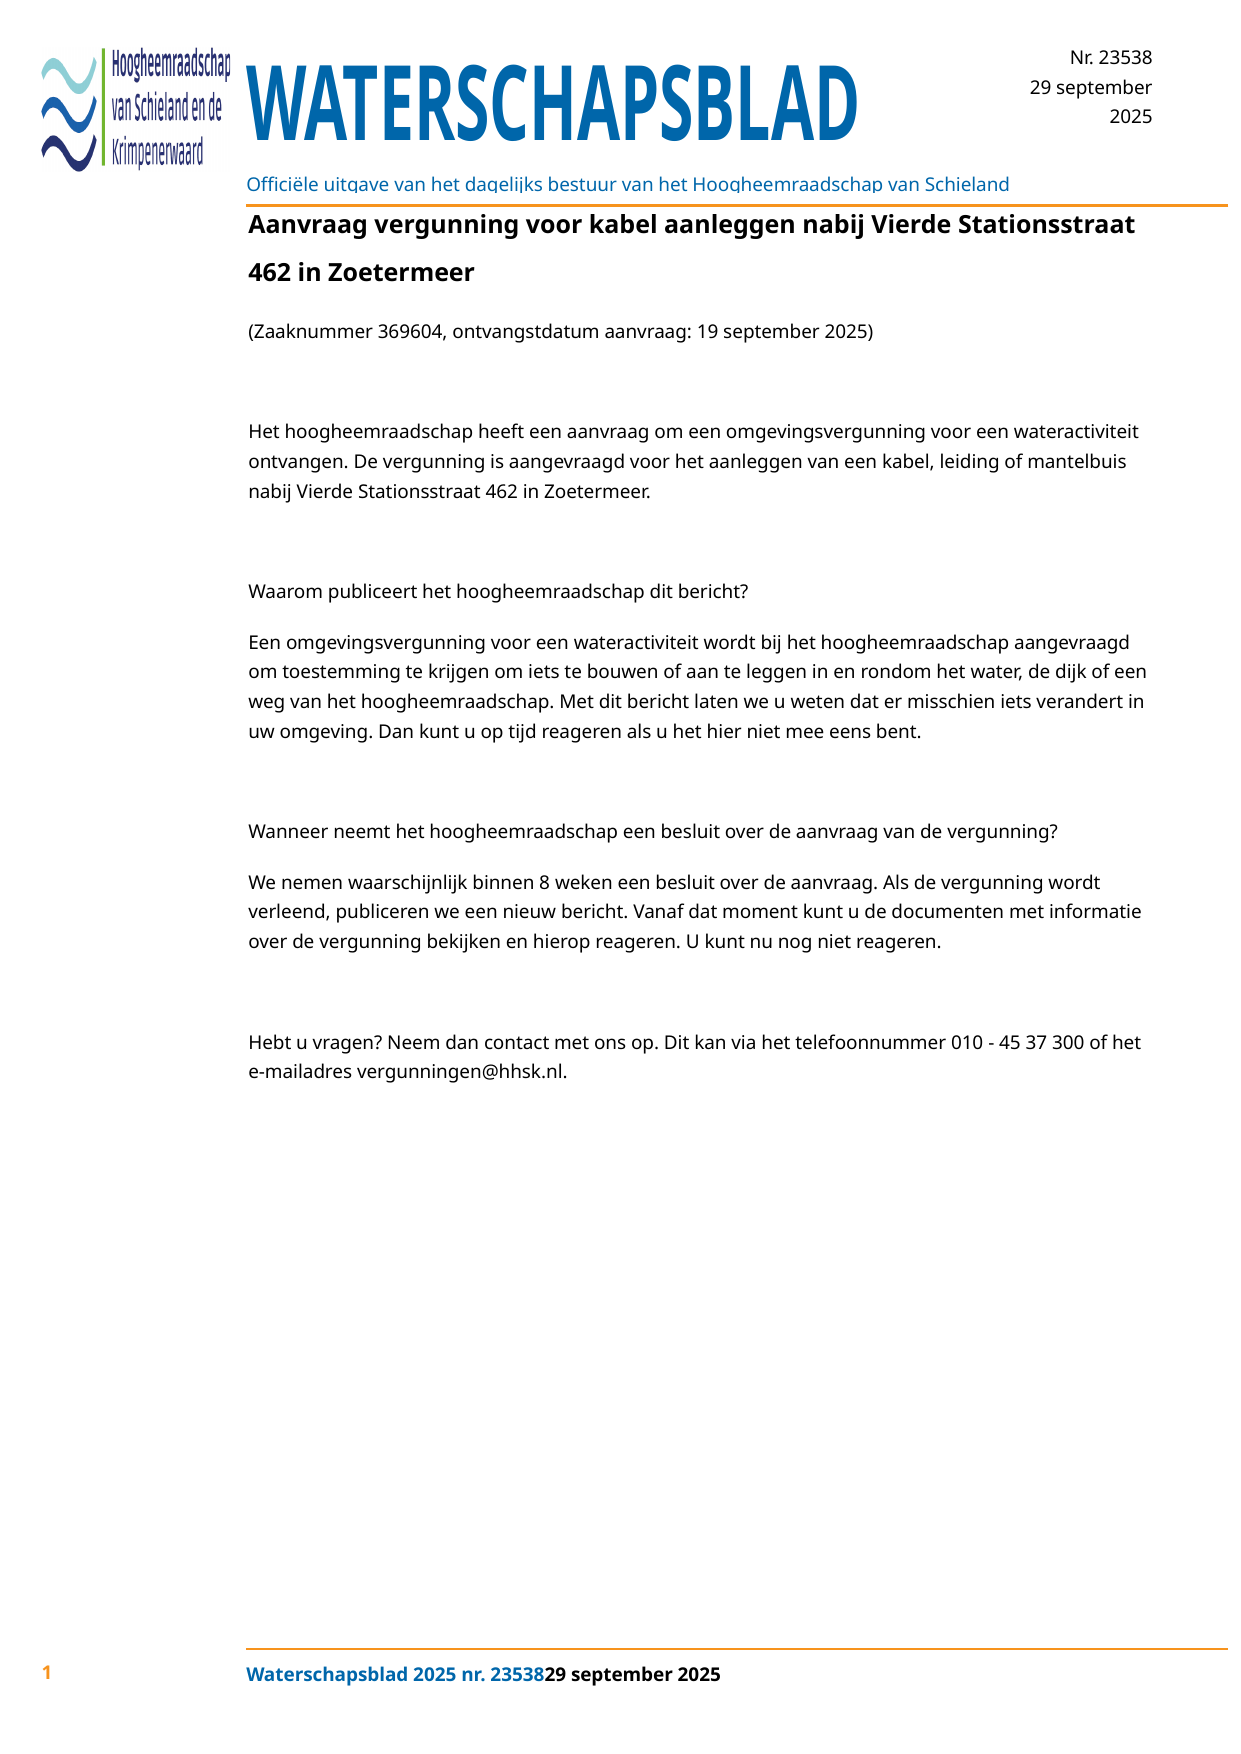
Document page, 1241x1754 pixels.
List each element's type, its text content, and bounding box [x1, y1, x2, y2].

text Het hoogheemraadschap heeft een aanvraag om een omgevingsvergunning voor een wateractiviteit ontvangen. De vergunning is aangevraagd voor het aanleggen van een kabel, leiding of mantelbuis nabij Vierde Stationsstraat 462 in Zoetermeer. [248, 419, 1152, 504]
text Wanneer neemt het hoogheemraadschap een besluit over de aanvraag van de vergunning? [248, 819, 1152, 844]
text We nemen waarschijnlijk binnen 8 weken een besluit over de aanvraag. Als de vergunning wordt verleend, publiceren we een nieuw bericht. Vanaf dat moment kunt u de documenten met informatie over de vergunning bekijken en hierop reageren. U kunt nu nog niet reageren. [248, 869, 1152, 954]
text Aanvraag vergunning voor kabel aanleggen nabij Vierde Stationsstraat 462 in Zoetermeer [248, 207, 1152, 288]
text Waarom publiceert het hoogheemraadschap dit bericht? [248, 579, 1152, 604]
text (Zaaknummer 369604, ontvangstdatum aanvraag: 19 september 2025) [248, 318, 1152, 344]
text Een omgevingsvergunning voor een wateractiviteit wordt bij het hoogheemraadschap aangevraagd om toestemming te krijgen om iets te bouwen of aan te leggen in en rondom het water, de dijk of een weg van het hoogheemraadschap. Met dit bericht laten we u weten dat er misschien iets verandert in uw omgeving. Dan kunt u op tijd reageren als u het hier niet mee eens bent. [248, 629, 1152, 744]
picture [41, 47, 231, 172]
text Hebt u vragen? Neem dan contact met ons op. Dit kan via het telefoonnummer 010 - 45 37 300 of het e-mailadres vergunningen@hhsk.nl. [248, 1029, 1152, 1084]
